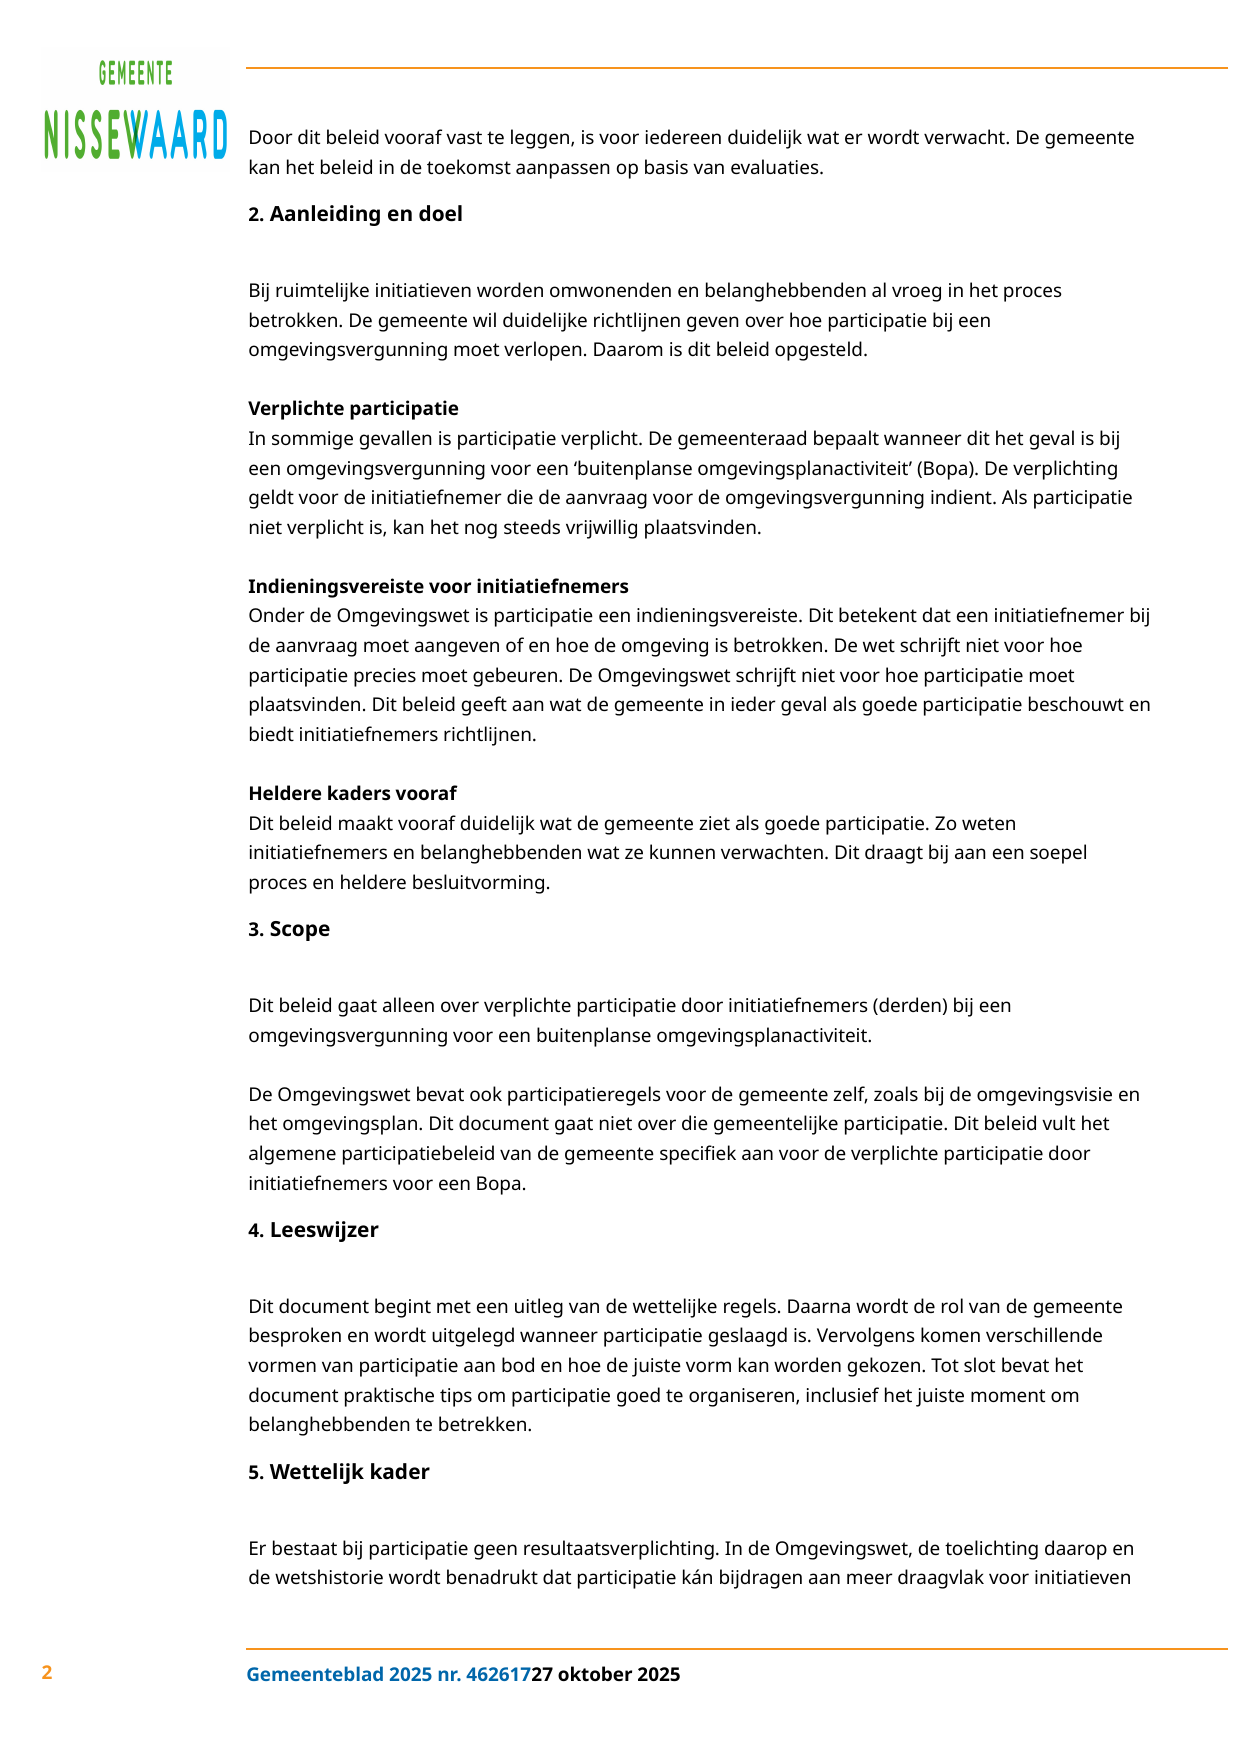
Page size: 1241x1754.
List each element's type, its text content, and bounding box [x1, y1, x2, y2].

text Dit beleid gaat alleen over verplichte participatie door initiatiefnemers (derden) bij een omgevingsvergunning voor een buitenplanse omgevingsplanactiviteit. [248, 992, 1152, 1048]
text Verplichte participatie [248, 396, 1152, 421]
text 5. Wettelijk kader [248, 1457, 1152, 1486]
text De Omgevingswet bevat ook participatieregels voor de gemeente zelf, zoals bij de omgevingsvisie en het omgevingsplan. Dit document gaat niet over die gemeentelijke participatie. Dit beleid vult het algemene participatiebeleid van de gemeente specifiek aan voor de verplichte participatie door initiatiefnemers voor een Bopa. [248, 1081, 1152, 1196]
text Heldere kaders vooraf [248, 780, 1152, 806]
text Dit document begint met een uitleg van de wettelijke regels. Daarna wordt de rol van de gemeente besproken en wordt uitgelegd wanneer participatie geslaagd is. Vervolgens komen verschillende vormen van participatie aan bod en hoe de juiste vorm kan worden gekozen. Tot slot bevat het document praktische tips om participatie goed te organiseren, inclusief het juiste moment om belanghebbenden te betrekken. [248, 1293, 1152, 1437]
text 3. Scope [248, 914, 1152, 943]
text 2. Aanleiding en doel [248, 199, 1152, 228]
text Dit beleid maakt vooraf duidelijk wat de gemeente ziet als goede participatie. Zo weten initiatiefnemers en belanghebbenden wat ze kunnen verwachten. Dit draagt bij aan een soepel proces en heldere besluitvorming. [248, 810, 1152, 895]
text Er bestaat bij participatie geen resultaatsverplichting. In de Omgevingswet, de toelichting daarop en de wetshistorie wordt benadrukt dat participatie kán bijdragen aan meer draagvlak voor initiatieven [248, 1535, 1152, 1590]
text Door dit beleid vooraf vast te leggen, is voor iedereen duidelijk wat er wordt verwacht. De gemeente kan het beleid in de toekomst aanpassen op basis van evaluaties. [248, 124, 1152, 180]
text Bij ruimtelijke initiatieven worden omwonenden en belanghebbenden al vroeg in het proces betrokken. De gemeente wil duidelijke richtlijnen geven over hoe participatie bij een omgevingsvergunning moet verlopen. Daarom is dit beleid opgesteld. [248, 277, 1152, 362]
text 4. Leeswijzer [248, 1215, 1152, 1244]
text Onder de Omgevingswet is participatie een indieningsvereiste. Dit betekent dat een initiatiefnemer bij de aanvraag moet aangeven of en hoe de omgeving is betrokken. De wet schrijft niet voor hoe participatie precies moet gebeuren. De Omgevingswet schrijft niet voor hoe participatie moet plaatsvinden. Dit beleid geeft aan wat de gemeente in ieder geval als goede participatie beschouwt en biedt initiatiefnemers richtlijnen. [248, 603, 1152, 747]
text In sommige gevallen is participatie verplicht. De gemeenteraad bepaalt wanneer dit het geval is bij een omgevingsvergunning voor een ‘buitenplanse omgevingsplanactiviteit’ (Bopa). De verplichting geldt voor de initiatiefnemer die de aanvraag voor de omgevingsvergunning indient. Als participatie niet verplicht is, kan het nog steeds vrijwillig plaatsvinden. [248, 425, 1152, 540]
picture [41, 47, 231, 172]
text Indieningsvereiste voor initiatiefnemers [248, 573, 1152, 599]
